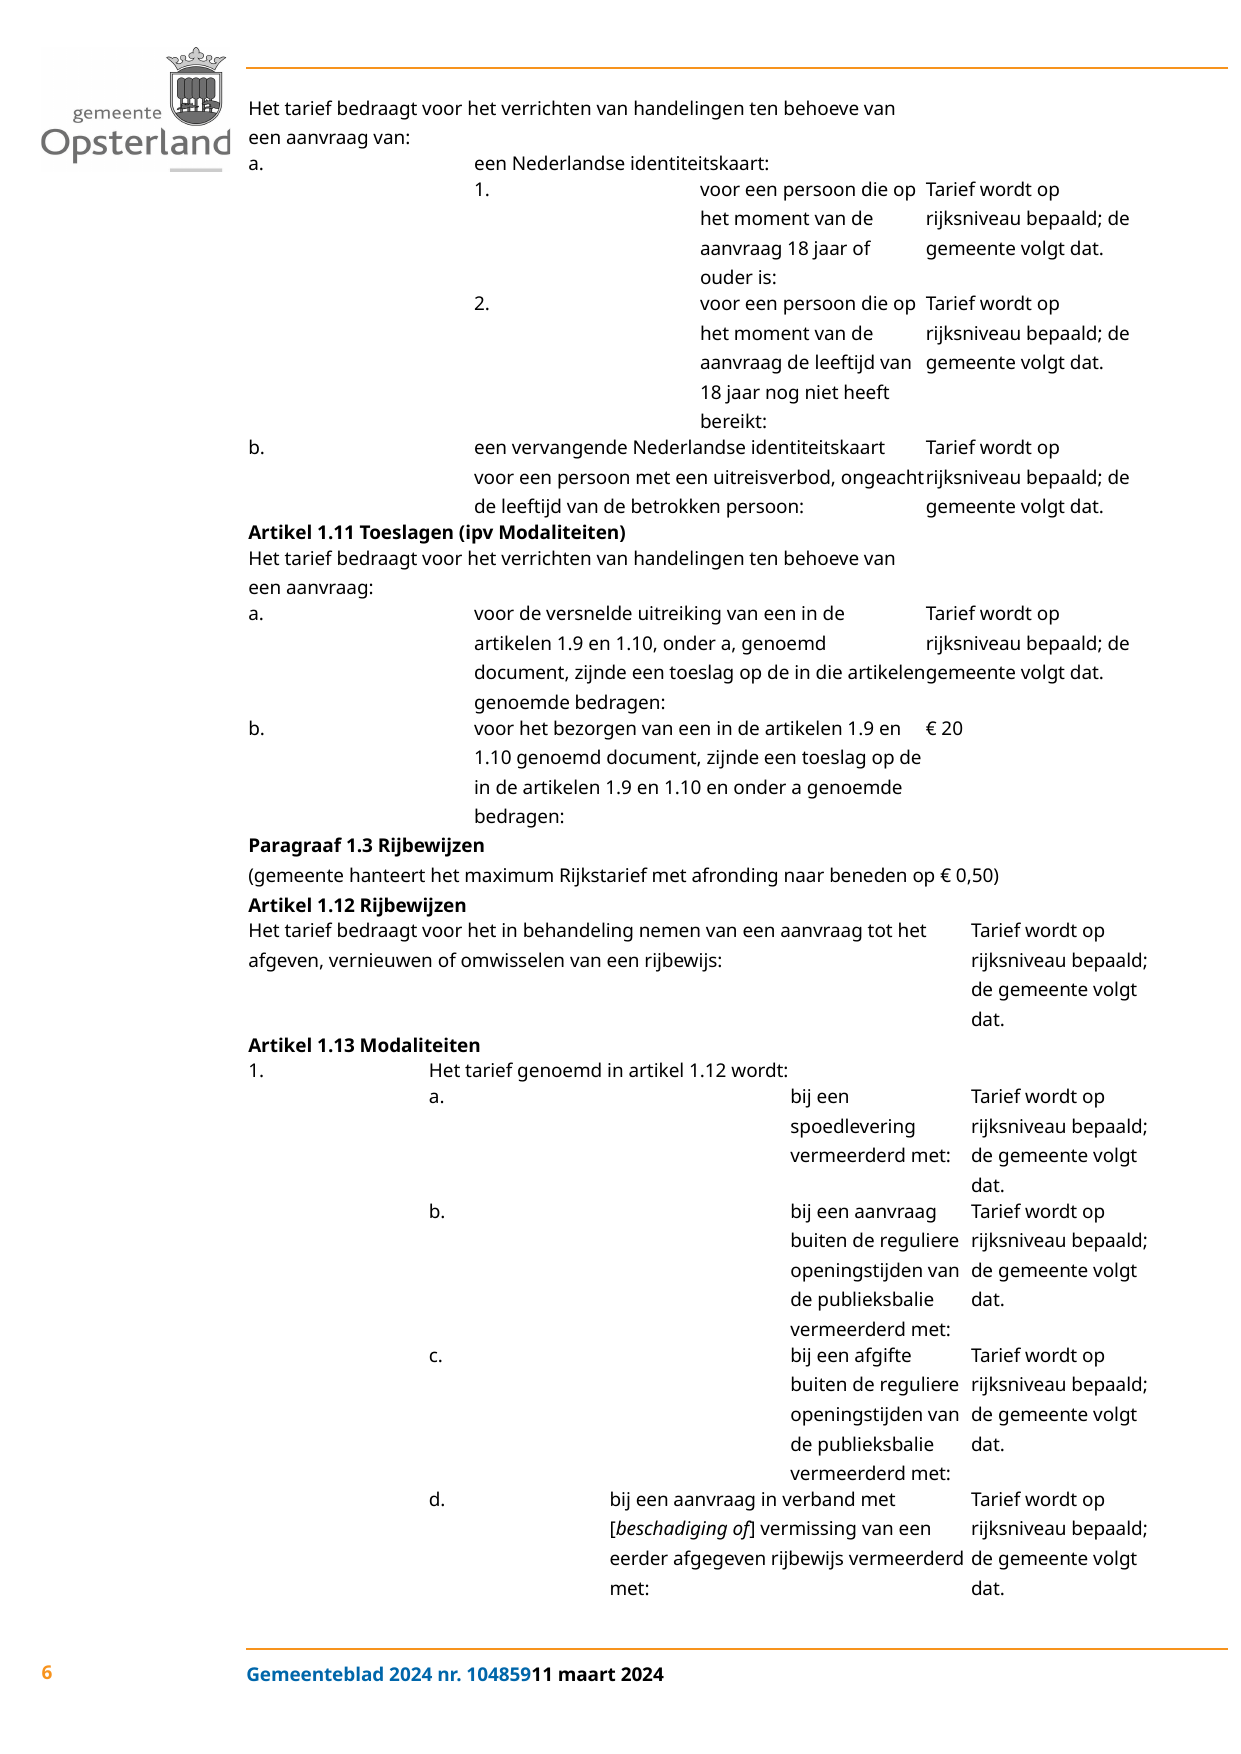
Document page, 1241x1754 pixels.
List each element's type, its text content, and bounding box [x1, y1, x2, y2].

table_cell bij een aanvraag buiten de reguliere openingstijden van de publieksbalie vermeerderd met: [790, 1198, 971, 1342]
table_cell Het tarief bedraagt voor het verrichten van handelingen ten behoeve van een aanvraag: [248, 545, 926, 600]
table_cell [971, 1058, 1152, 1083]
table_cell a. [248, 600, 474, 715]
picture [41, 47, 231, 172]
table_cell [248, 1486, 429, 1601]
table_cell een vervangende Nederlandse identiteitskaart voor een persoon met een uitreisverbod, ongeacht de leeftijd van de betrokken persoon: [474, 434, 926, 519]
table_cell Het tarief genoemd in artikel 1.12 wordt: [429, 1058, 971, 1083]
table_cell b. [248, 715, 474, 829]
table_cell [926, 95, 1152, 150]
table_cell 1. [248, 1058, 429, 1083]
table_cell € 20 [926, 715, 1152, 829]
table_cell Tarief wordt op rijksniveau bepaald; de gemeente volgt dat. [971, 1342, 1152, 1486]
table_cell [926, 150, 1152, 176]
table_cell [248, 1198, 429, 1342]
table_cell a. [429, 1084, 790, 1198]
table_cell b. [248, 434, 474, 519]
text (gemeente hanteert het maximum Rijkstarief met afronding naar beneden op € 0,50) [248, 862, 1152, 888]
table_cell voor het bezorgen van een in de artikelen 1.9 en 1.10 genoemd document, zijnde een toeslag op de in de artikelen 1.9 en 1.10 en onder a genoemde bedragen: [474, 715, 926, 829]
text Paragraaf 1.3 Rijbewijzen [248, 832, 1152, 858]
table_cell Tarief wordt op rijksniveau bepaald; de gemeente volgt dat. [971, 1486, 1152, 1601]
table_cell Tarief wordt op rijksniveau bepaald; de gemeente volgt dat. [971, 1198, 1152, 1342]
table_cell Het tarief bedraagt voor het in behandeling nemen van een aanvraag tot het afgeven, vernieuwen of omwisselen van een rijbewijs: [248, 918, 971, 1032]
table_cell 2. [474, 290, 700, 434]
table_cell voor een persoon die op het moment van de aanvraag de leeftijd van 18 jaar nog niet heeft bereikt: [700, 290, 926, 434]
table_cell bij een spoedlevering vermeerderd met: [790, 1084, 971, 1198]
table_cell [926, 545, 1152, 600]
table_cell Het tarief bedraagt voor het verrichten van handelingen ten behoeve van een aanvraag van: [248, 95, 926, 150]
table_cell Tarief wordt op rijksniveau bepaald; de gemeente volgt dat. [926, 434, 1152, 519]
table_cell bij een afgifte buiten de reguliere openingstijden van de publieksbalie vermeerderd met: [790, 1342, 971, 1486]
table_header [971, 892, 1152, 917]
table_cell een Nederlandse identiteitskaart: [474, 150, 926, 176]
table_cell Artikel 1.13 Modaliteiten [248, 1032, 971, 1058]
table_cell [248, 1084, 429, 1198]
table_cell voor de versnelde uitreiking van een in de artikelen 1.9 en 1.10, onder a, genoemd document, zijnde een toeslag op de in die artikelen genoemde bedragen: [474, 600, 926, 715]
table_cell Tarief wordt op rijksniveau bepaald; de gemeente volgt dat. [971, 918, 1152, 1032]
table_cell [248, 176, 474, 290]
table_cell bij een aanvraag in verband met [beschadiging of] vermissing van een eerder afgegeven rijbewijs vermeerderd met: [609, 1486, 971, 1601]
table_cell Tarief wordt op rijksniveau bepaald; de gemeente volgt dat. [971, 1084, 1152, 1198]
table_cell c. [429, 1342, 790, 1486]
table_cell [248, 1342, 429, 1486]
table_cell [248, 290, 474, 434]
table_cell d. [429, 1486, 609, 1601]
table_cell Tarief wordt op rijksniveau bepaald; de gemeente volgt dat. [926, 290, 1152, 434]
table_header Artikel 1.12 Rijbewijzen [248, 892, 971, 917]
table_cell Artikel 1.11 Toeslagen (ipv Modaliteiten) [248, 519, 926, 545]
table_cell a. [248, 150, 474, 176]
table_cell [926, 519, 1152, 545]
table_cell Tarief wordt op rijksniveau bepaald; de gemeente volgt dat. [926, 600, 1152, 715]
table_cell Tarief wordt op rijksniveau bepaald; de gemeente volgt dat. [926, 176, 1152, 290]
table_cell voor een persoon die op het moment van de aanvraag 18 jaar of ouder is: [700, 176, 926, 290]
table_cell [971, 1032, 1152, 1058]
table_cell 1. [474, 176, 700, 290]
table_cell b. [429, 1198, 790, 1342]
